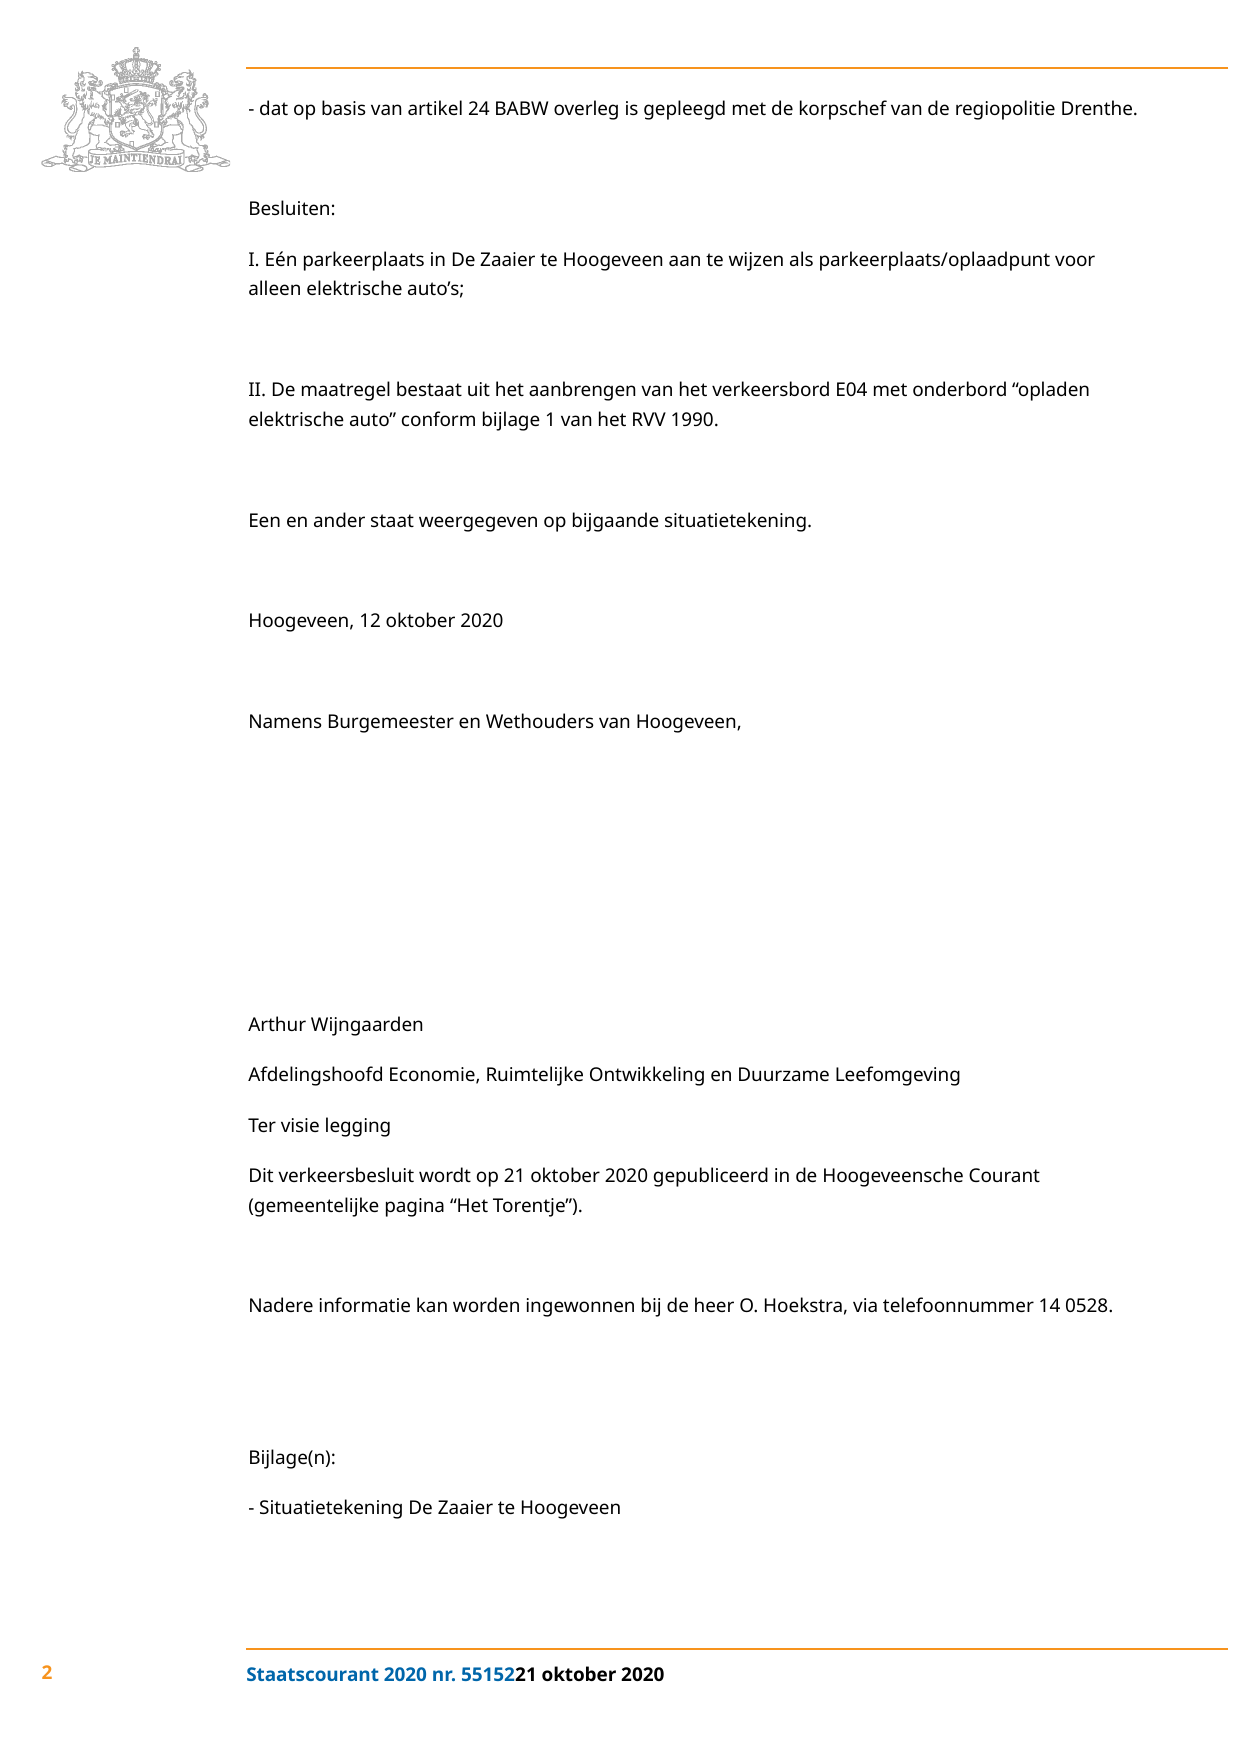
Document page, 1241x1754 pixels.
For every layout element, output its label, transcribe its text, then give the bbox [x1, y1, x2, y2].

text II. De maatregel bestaat uit het aanbrengen van het verkeersbord E04 met onderbord “opladen elektrische auto” conform bijlage 1 van het RVV 1990. [248, 376, 1152, 432]
picture [41, 47, 231, 172]
text - Situatietekening De Zaaier te Hoogeveen [248, 1494, 1152, 1520]
text Hoogeveen, 12 oktober 2020 [248, 608, 1152, 633]
text Nadere informatie kan worden ingewonnen bij de heer O. Hoekstra, via telefoonnummer 14 0528. [248, 1293, 1152, 1318]
text Dit verkeersbesluit wordt op 21 oktober 2020 gepubliceerd in de Hoogeveensche Courant (gemeentelijke pagina “Het Torentje”). [248, 1162, 1152, 1218]
text Bijlage(n): [248, 1444, 1152, 1470]
text Besluiten: [248, 196, 1152, 221]
text Arthur Wijngaarden [248, 1011, 1152, 1037]
text Een en ander staat weergegeven op bijgaande situatietekening. [248, 507, 1152, 533]
text I. Eén parkeerplaats in De Zaaier te Hoogeveen aan te wijzen als parkeerplaats/oplaadpunt voor alleen elektrische auto’s; [248, 246, 1152, 301]
text Namens Burgemeester en Wethouders van Hoogeveen, [248, 708, 1152, 734]
text - dat op basis van artikel 24 BABW overleg is gepleegd met de korpschef van de regiopolitie Drenthe. [248, 95, 1152, 121]
text Ter visie legging [248, 1112, 1152, 1138]
text Afdelingshoofd Economie, Ruimtelijke Ontwikkeling en Duurzame Leefomgeving [248, 1061, 1152, 1087]
